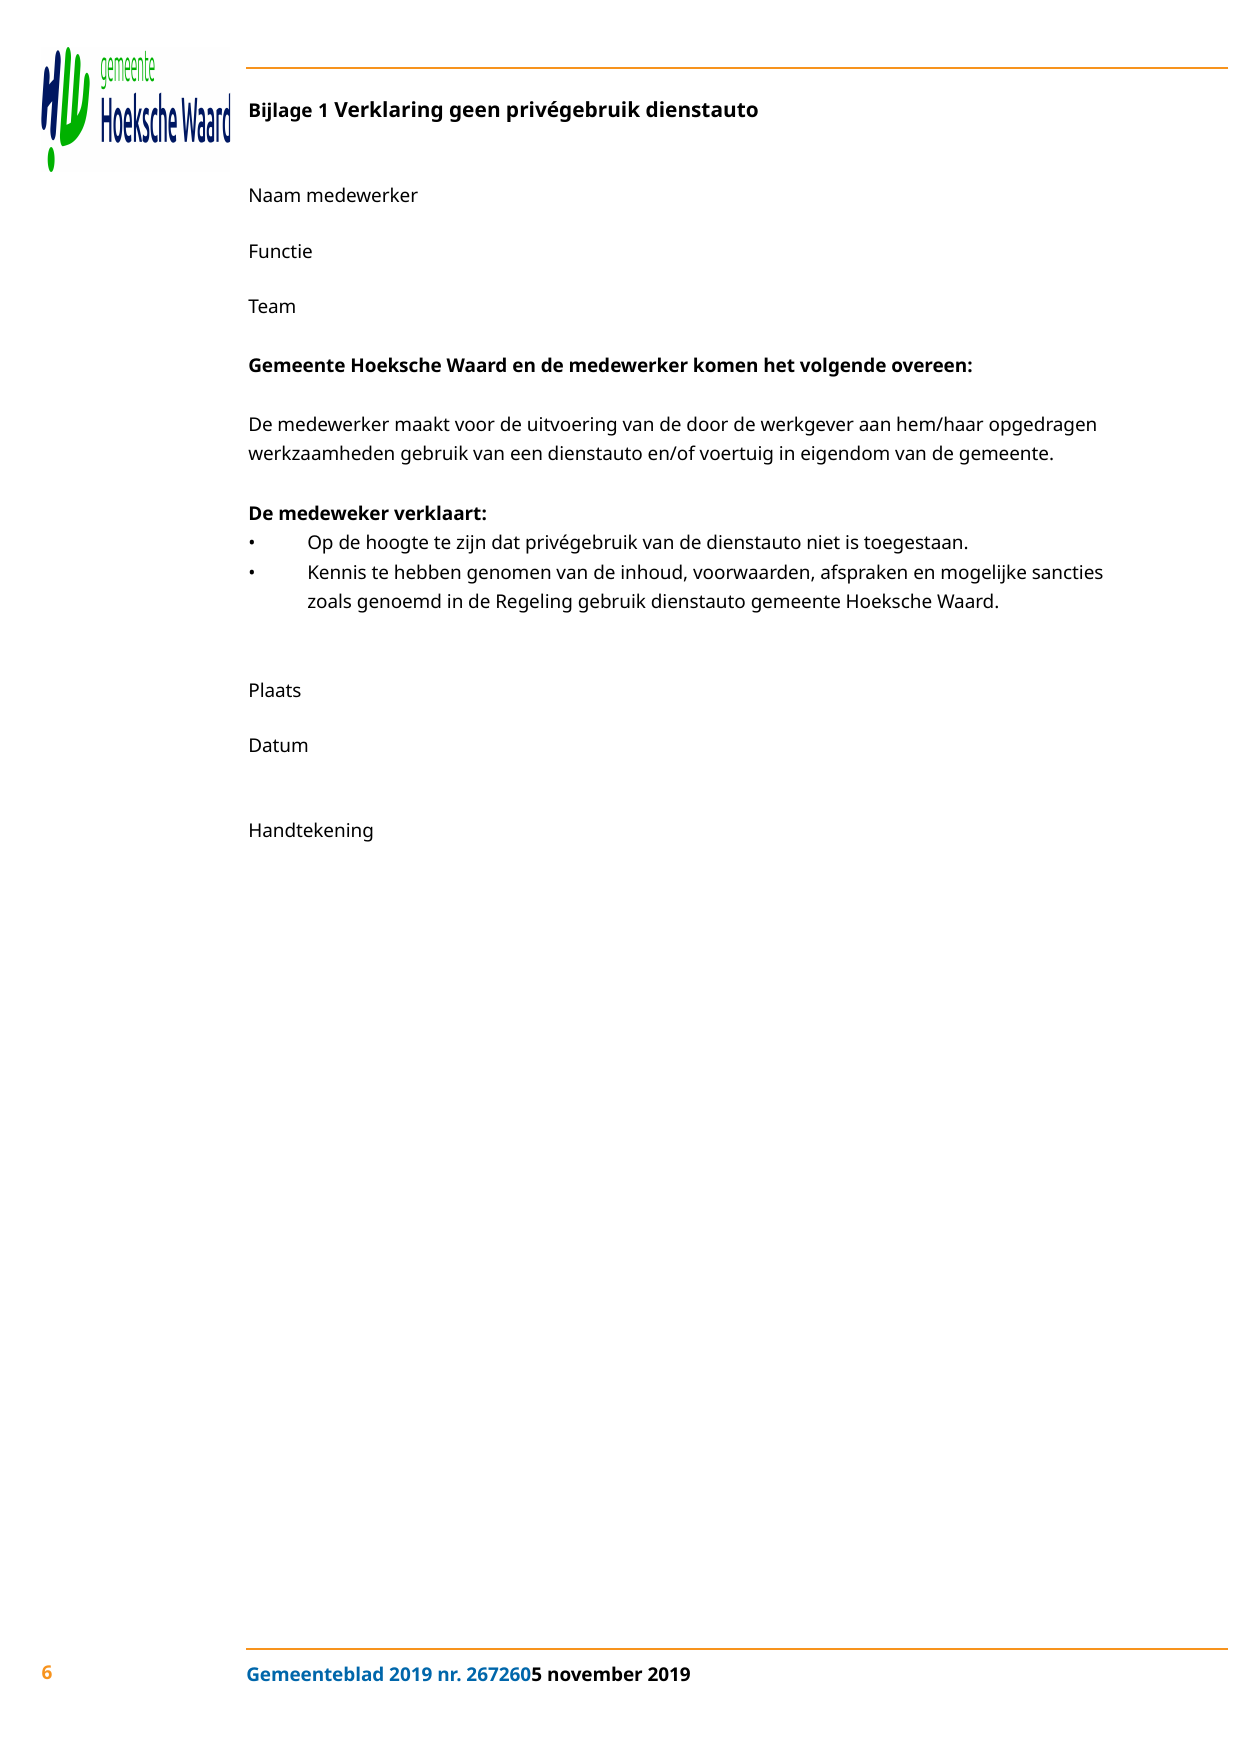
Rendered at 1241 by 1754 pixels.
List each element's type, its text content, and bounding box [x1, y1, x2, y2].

list Op de hoogte te zijn dat privégebruik van de dienstauto niet is toegestaan. [248, 529, 1152, 555]
table_cell Datum [248, 703, 467, 758]
table_cell [467, 703, 1152, 758]
table_cell [496, 208, 1152, 264]
table_header Naam medewerker [248, 153, 496, 208]
text Gemeente Hoeksche Waard en de medewerker komen het volgende overeen: [248, 352, 1152, 377]
table_header [496, 153, 1152, 208]
text Bijlage 1 Verklaring geen privégebruik dienstauto [248, 95, 1152, 123]
text De medewerker maakt voor de uitvoering van de door de werkgever aan hem/haar opgedragen werkzaamheden gebruik van een dienstauto en/of voertuig in eigendom van de gemeente. [248, 411, 1152, 466]
table_cell [496, 264, 1152, 319]
table_header Plaats [248, 648, 467, 703]
picture [41, 47, 231, 172]
table_cell [467, 758, 1152, 873]
table_cell Team [248, 264, 496, 319]
table_cell Functie [248, 208, 496, 264]
list Kennis te hebben genomen van de inhoud, voorwaarden, afspraken en mogelijke sancties zoals genoemd in de Regeling gebruik dienstauto gemeente Hoeksche Waard. [248, 559, 1152, 614]
table_header [467, 648, 1152, 703]
text De medeweker verklaart: [248, 500, 1152, 525]
table_cell Handtekening [248, 758, 467, 873]
